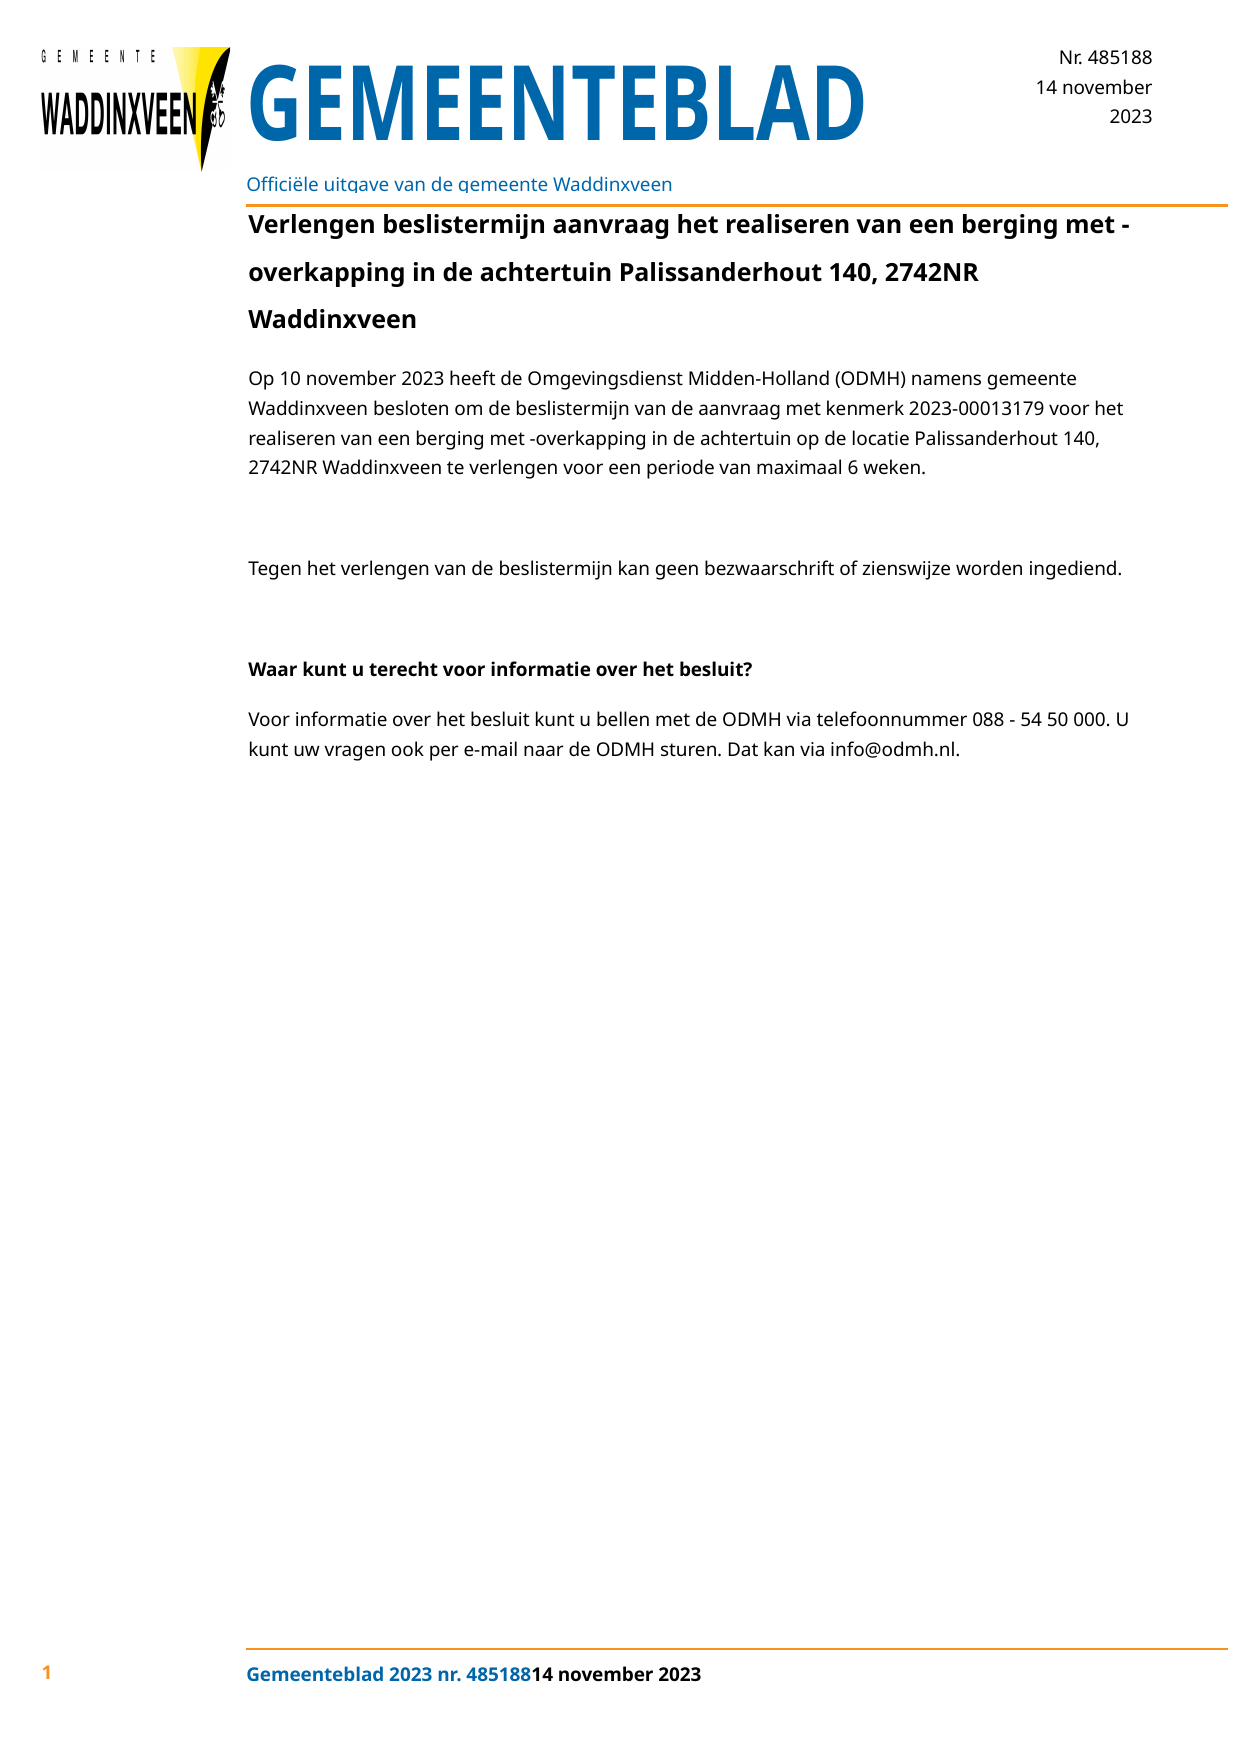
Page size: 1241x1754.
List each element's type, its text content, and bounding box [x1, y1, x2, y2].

text Voor informatie over het besluit kunt u bellen met de ODMH via telefoonnummer 088 - 54 50 000. U kunt uw vragen ook per e-mail naar de ODMH sturen. Dat kan via info@odmh.nl. [248, 706, 1152, 762]
text Verlengen beslistermijn aanvraag het realiseren van een berging met -overkapping in de achtertuin Palissanderhout 140, 2742NR Waddinxveen [248, 207, 1152, 336]
picture [41, 47, 231, 172]
text Op 10 november 2023 heeft de Omgevingsdienst Midden-Holland (ODMH) namens gemeente Waddinxveen besloten om de beslistermijn van de aanvraag met kenmerk 2023-00013179 voor het realiseren van een berging met -overkapping in de achtertuin op de locatie Palissanderhout 140, 2742NR Waddinxveen te verlengen voor een periode van maximaal 6 weken. [248, 366, 1152, 480]
text Waar kunt u terecht voor informatie over het besluit? [248, 656, 1152, 682]
text Tegen het verlengen van de beslistermijn kan geen bezwaarschrift of zienswijze worden ingediend. [248, 555, 1152, 581]
